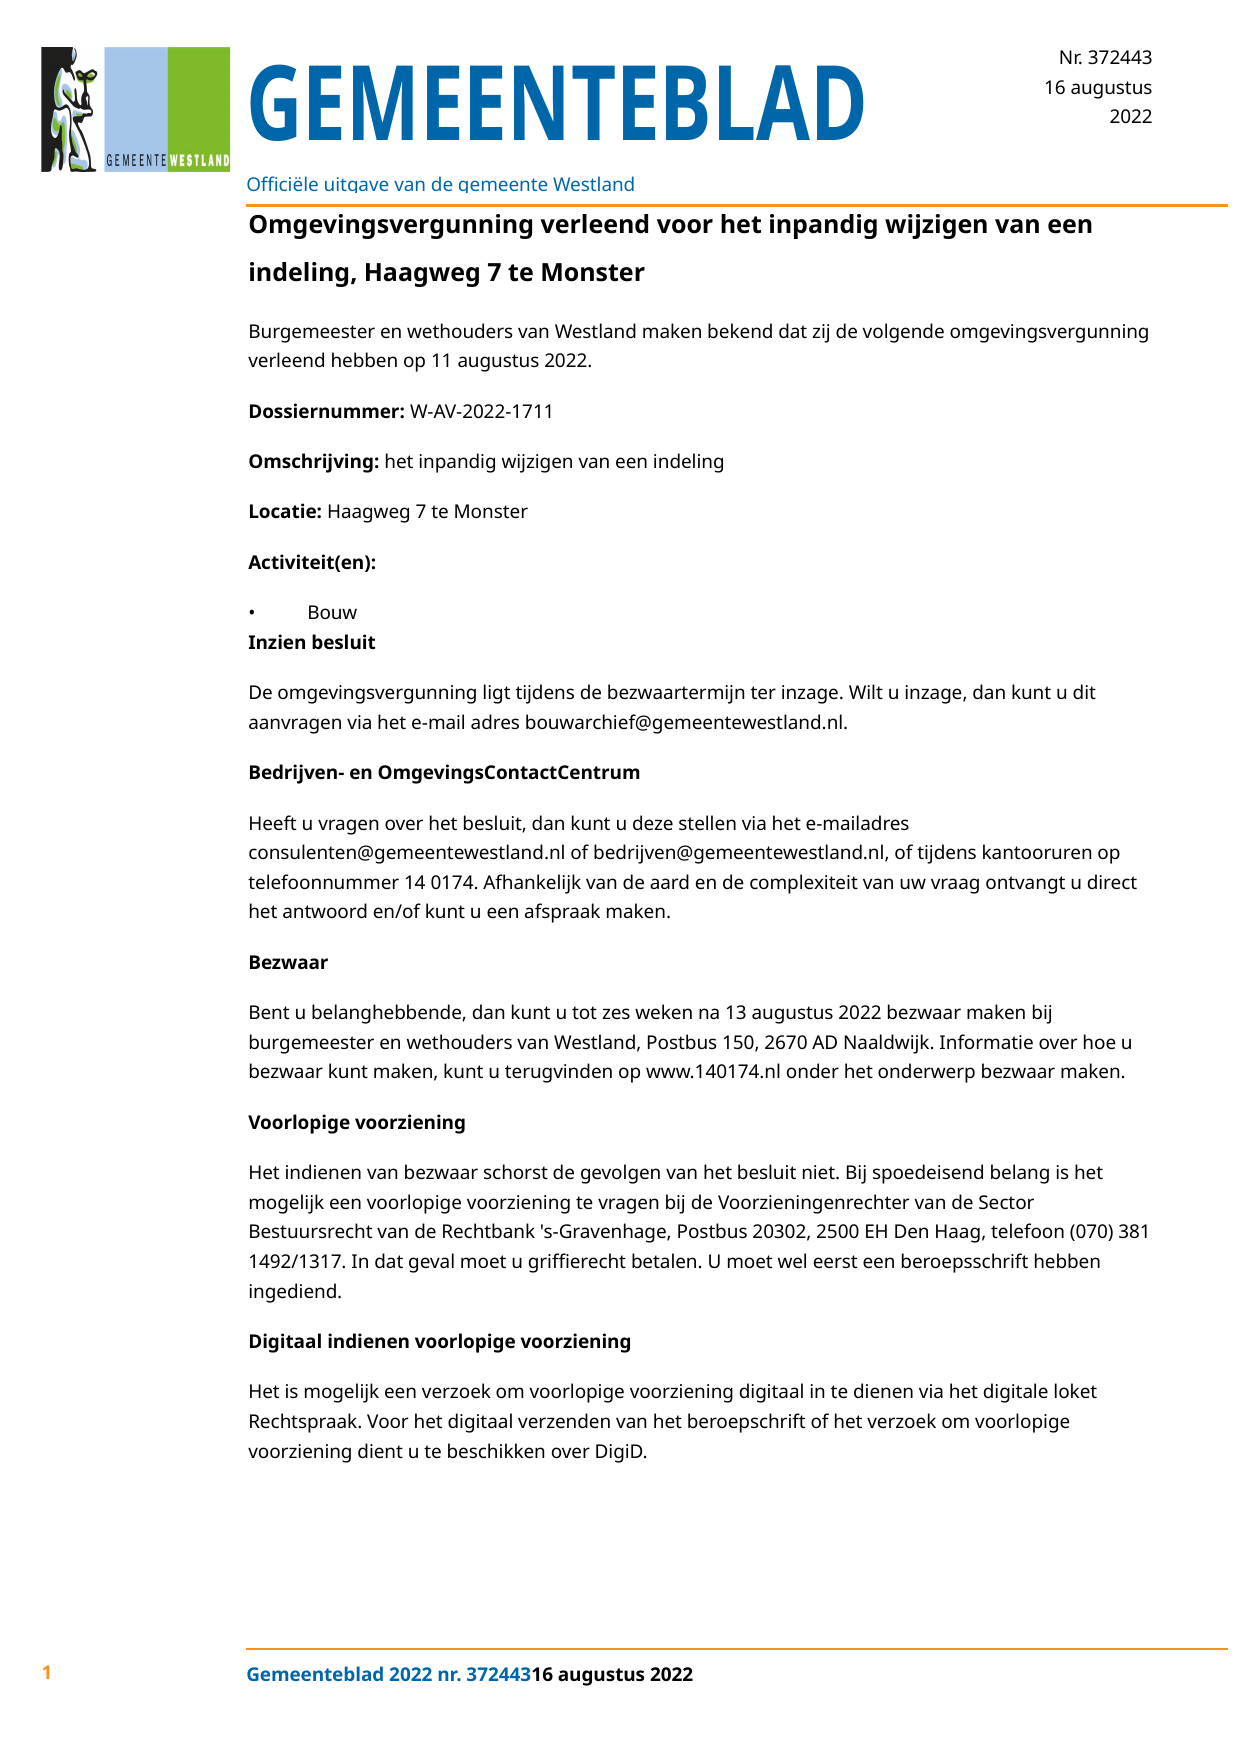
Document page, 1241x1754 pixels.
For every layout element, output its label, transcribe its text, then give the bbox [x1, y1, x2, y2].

text Dossiernummer: W-AV-2022-1711 [248, 398, 1152, 424]
text Het indienen van bezwaar schorst de gevolgen van het besluit niet. Bij spoedeisend belang is het mogelijk een voorlopige voorziening te vragen bij de Voorzieningenrechter van de Sector Bestuursrecht van de Rechtbank 's-Gravenhage, Postbus 20302, 2500 EH Den Haag, telefoon (070) 381 1492/1317. In dat geval moet u griffierecht betalen. U moet wel eerst een beroepsschrift hebben ingediend. [248, 1159, 1152, 1304]
list Bouw [248, 599, 1152, 625]
text De omgevingsvergunning ligt tijdens de bezwaartermijn ter inzage. Wilt u inzage, dan kunt u dit aanvragen via het e-mail adres bouwarchief@gemeentewestland.nl. [248, 679, 1152, 735]
text Omschrijving: het inpandig wijzigen van een indeling [248, 448, 1152, 474]
picture [41, 47, 231, 172]
text Voorlopige voorziening [248, 1109, 1152, 1135]
text Bedrijven- en OmgevingsContactCentrum [248, 759, 1152, 785]
text Bezwaar [248, 949, 1152, 975]
text Het is mogelijk een verzoek om voorlopige voorziening digitaal in te dienen via het digitale loket Rechtspraak. Voor het digitaal verzenden van het beroepschrift of het verzoek om voorlopige voorziening dient u te beschikken over DigiD. [248, 1379, 1152, 1464]
text Heeft u vragen over het besluit, dan kunt u deze stellen via het e-mailadres consulenten@gemeentewestland.nl of bedrijven@gemeentewestland.nl, of tijdens kantooruren op telefoonnummer 14 0174. Afhankelijk van de aard en de complexiteit van uw vraag ontvangt u direct het antwoord en/of kunt u een afspraak maken. [248, 810, 1152, 924]
text Inzien besluit [248, 629, 1152, 655]
text Locatie: Haagweg 7 te Monster [248, 499, 1152, 524]
text Bent u belanghebbende, dan kunt u tot zes weken na 13 augustus 2022 bezwaar maken bij burgemeester en wethouders van Westland, Postbus 150, 2670 AD Naaldwijk. Informatie over hoe u bezwaar kunt maken, kunt u terugvinden op www.140174.nl onder het onderwerp bezwaar maken. [248, 999, 1152, 1084]
text Activiteit(en): [248, 549, 1152, 575]
text Omgevingsvergunning verleend voor het inpandig wijzigen van een indeling, Haagweg 7 te Monster [248, 207, 1152, 288]
text Burgemeester en wethouders van Westland maken bekend dat zij de volgende omgevingsvergunning verleend hebben op 11 augustus 2022. [248, 318, 1152, 373]
text Digitaal indienen voorlopige voorziening [248, 1328, 1152, 1354]
